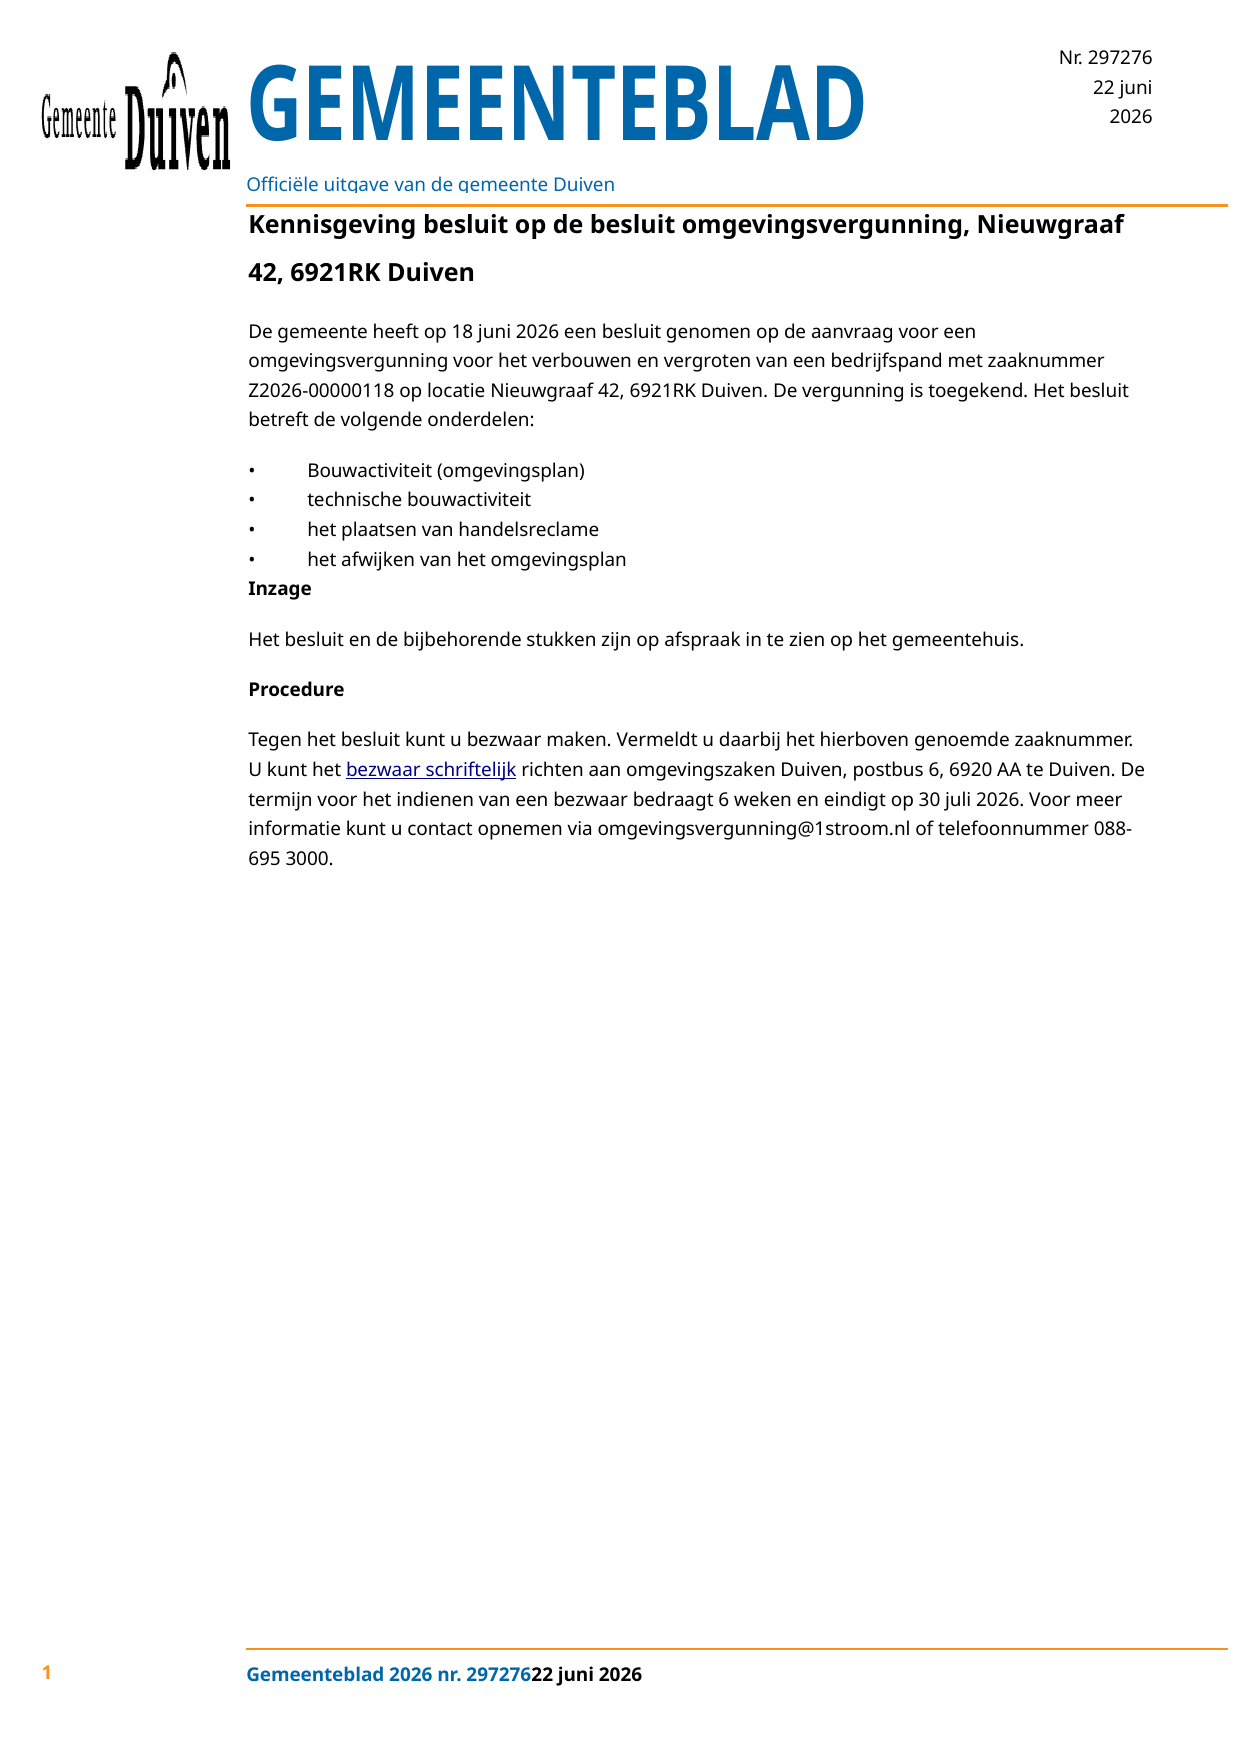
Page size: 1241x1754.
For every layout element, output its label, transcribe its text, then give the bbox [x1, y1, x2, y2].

text De gemeente heeft op 18 juni 2026 een besluit genomen op de aanvraag voor een omgevingsvergunning voor het verbouwen en vergroten van een bedrijfspand met zaaknummer Z2026-00000118 op locatie Nieuwgraaf 42, 6921RK Duiven. De vergunning is toegekend. Het besluit betreft de volgende onderdelen: [248, 318, 1152, 432]
list technische bouwactiviteit [248, 487, 1152, 512]
text Inzage [248, 575, 1152, 601]
picture [41, 47, 231, 172]
text Procedure [248, 676, 1152, 702]
text Tegen het besluit kunt u bezwaar maken. Vermeldt u daarbij het hierboven genoemde zaaknummer. U kunt het bezwaar schriftelijk richten aan omgevingszaken Duiven, postbus 6, 6920 AA te Duiven. De termijn voor het indienen van een bezwaar bedraagt 6 weken en eindigt op 30 juli 2026. Voor meer informatie kunt u contact opnemen via omgevingsvergunning@1stroom.nl of telefoonnummer 088-695 3000. [248, 727, 1152, 871]
text Kennisgeving besluit op de besluit omgevingsvergunning, Nieuwgraaf 42, 6921RK Duiven [248, 207, 1152, 288]
list het afwijken van het omgevingsplan [248, 546, 1152, 572]
list het plaatsen van handelsreclame [248, 516, 1152, 542]
text Het besluit en de bijbehorende stukken zijn op afspraak in te zien op het gemeentehuis. [248, 626, 1152, 652]
list Bouwactiviteit (omgevingsplan) [248, 457, 1152, 483]
